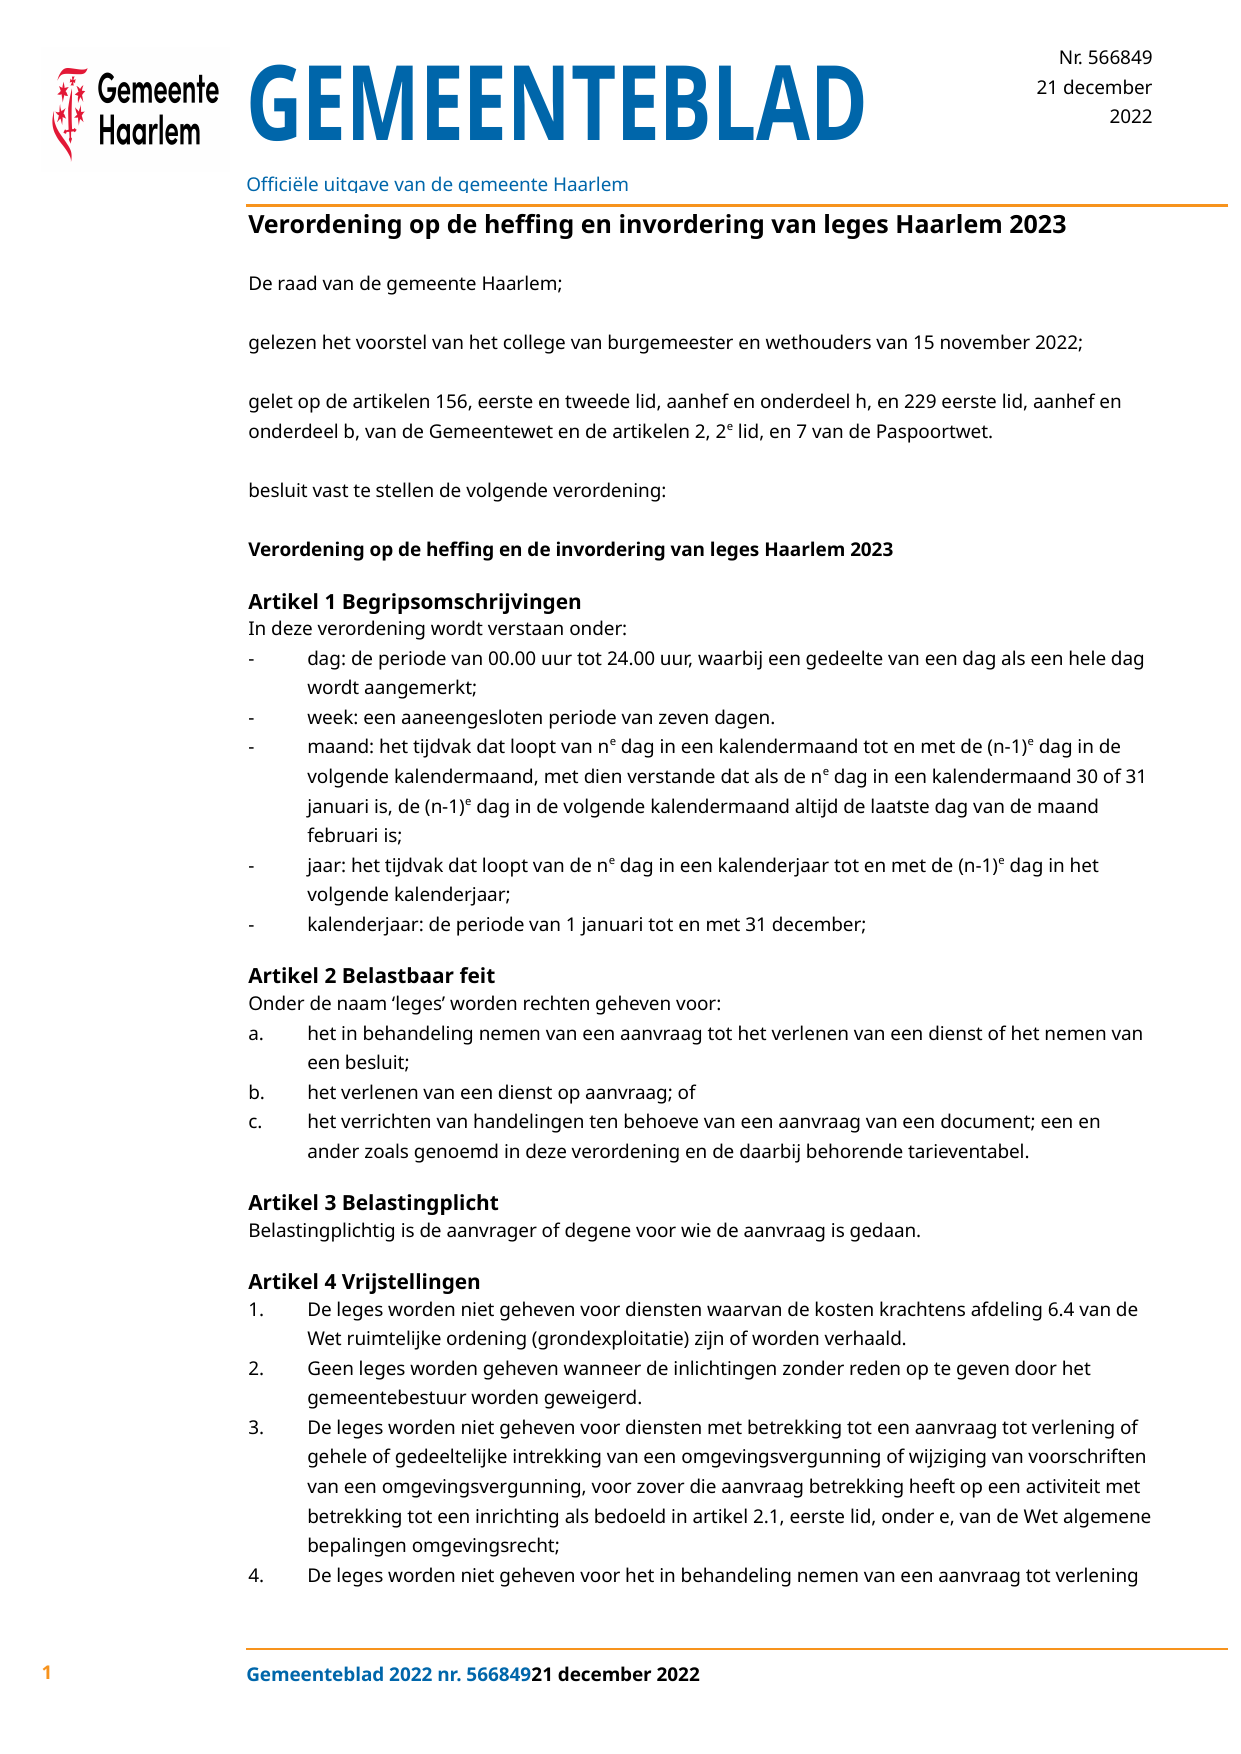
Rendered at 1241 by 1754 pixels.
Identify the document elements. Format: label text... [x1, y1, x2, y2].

list De leges worden niet geheven voor het in behandeling nemen van een aanvraag tot verlening [248, 1562, 1152, 1588]
list Geen leges worden geheven wanneer de inlichtingen zonder reden op te geven door het gemeentebestuur worden geweigerd. [248, 1355, 1152, 1410]
text gelet op de artikelen 156, eerste en tweede lid, aanhef en onderdeel h, en 229 eerste lid, aanhef en onderdeel b, van de Gemeentewet en de artikelen 2, 2e lid, en 7 van de Paspoortwet. [248, 389, 1152, 444]
list week: een aaneengesloten periode van zeven dagen. [248, 704, 1152, 730]
text Artikel 3 Belastingplicht [248, 1188, 1152, 1217]
list jaar: het tijdvak dat loopt van de ne dag in een kalenderjaar tot en met de (n-1)e dag in het volgende kalenderjaar; [248, 852, 1152, 907]
list het verrichten van handelingen ten behoeve van een aanvraag van een document; een en ander zoals genoemd in deze verordening en de daarbij behorende tarieventabel. [248, 1108, 1152, 1164]
text In deze verordening wordt verstaan onder: [248, 615, 1152, 641]
list kalenderjaar: de periode van 1 januari tot en met 31 december; [248, 911, 1152, 937]
text Artikel 4 Vrijstellingen [248, 1267, 1152, 1296]
text Belastingplichtig is de aanvrager of degene voor wie de aanvraag is gedaan. [248, 1217, 1152, 1243]
text Verordening op de heffing en de invordering van leges Haarlem 2023 [248, 537, 1152, 562]
text besluit vast te stellen de volgende verordening: [248, 477, 1152, 503]
text Onder de naam ‘leges’ worden rechten geheven voor: [248, 990, 1152, 1016]
text Artikel 1 Begripsomschrijvingen [248, 587, 1152, 615]
list maand: het tijdvak dat loopt van ne dag in een kalendermaand tot en met de (n-1)e dag in de volgende kalendermaand, met dien verstande dat als de ne dag in een kalendermaand 30 of 31 januari is, de (n-1)e dag in de volgende kalendermaand altijd de laatste dag van de maand februari is; [248, 734, 1152, 848]
list dag: de periode van 00.00 uur tot 24.00 uur, waarbij een gedeelte van een dag als een hele dag wordt aangemerkt; [248, 645, 1152, 700]
list het verlenen van een dienst op aanvraag; of [248, 1079, 1152, 1104]
text De raad van de gemeente Haarlem; [248, 270, 1152, 296]
list het in behandeling nemen van een aanvraag tot het verlenen van een dienst of het nemen van een besluit; [248, 1020, 1152, 1075]
list De leges worden niet geheven voor diensten met betrekking tot een aanvraag tot verlening of gehele of gedeeltelijke intrekking van een omgevingsvergunning of wijziging van voorschriften van een omgevingsvergunning, voor zover die aanvraag betrekking heeft op een activiteit met betrekking tot een inrichting als bedoeld in artikel 2.1, eerste lid, onder e, van de Wet algemene bepalingen omgevingsrecht; [248, 1414, 1152, 1558]
text Verordening op de heffing en invordering van leges Haarlem 2023 [248, 207, 1152, 241]
text gelezen het voorstel van het college van burgemeester en wethouders van 15 november 2022; [248, 329, 1152, 355]
list De leges worden niet geheven voor diensten waarvan de kosten krachtens afdeling 6.4 van de Wet ruimtelijke ordening (grondexploitatie) zijn of worden verhaald. [248, 1296, 1152, 1351]
picture [41, 47, 231, 172]
text Artikel 2 Belastbaar feit [248, 962, 1152, 990]
